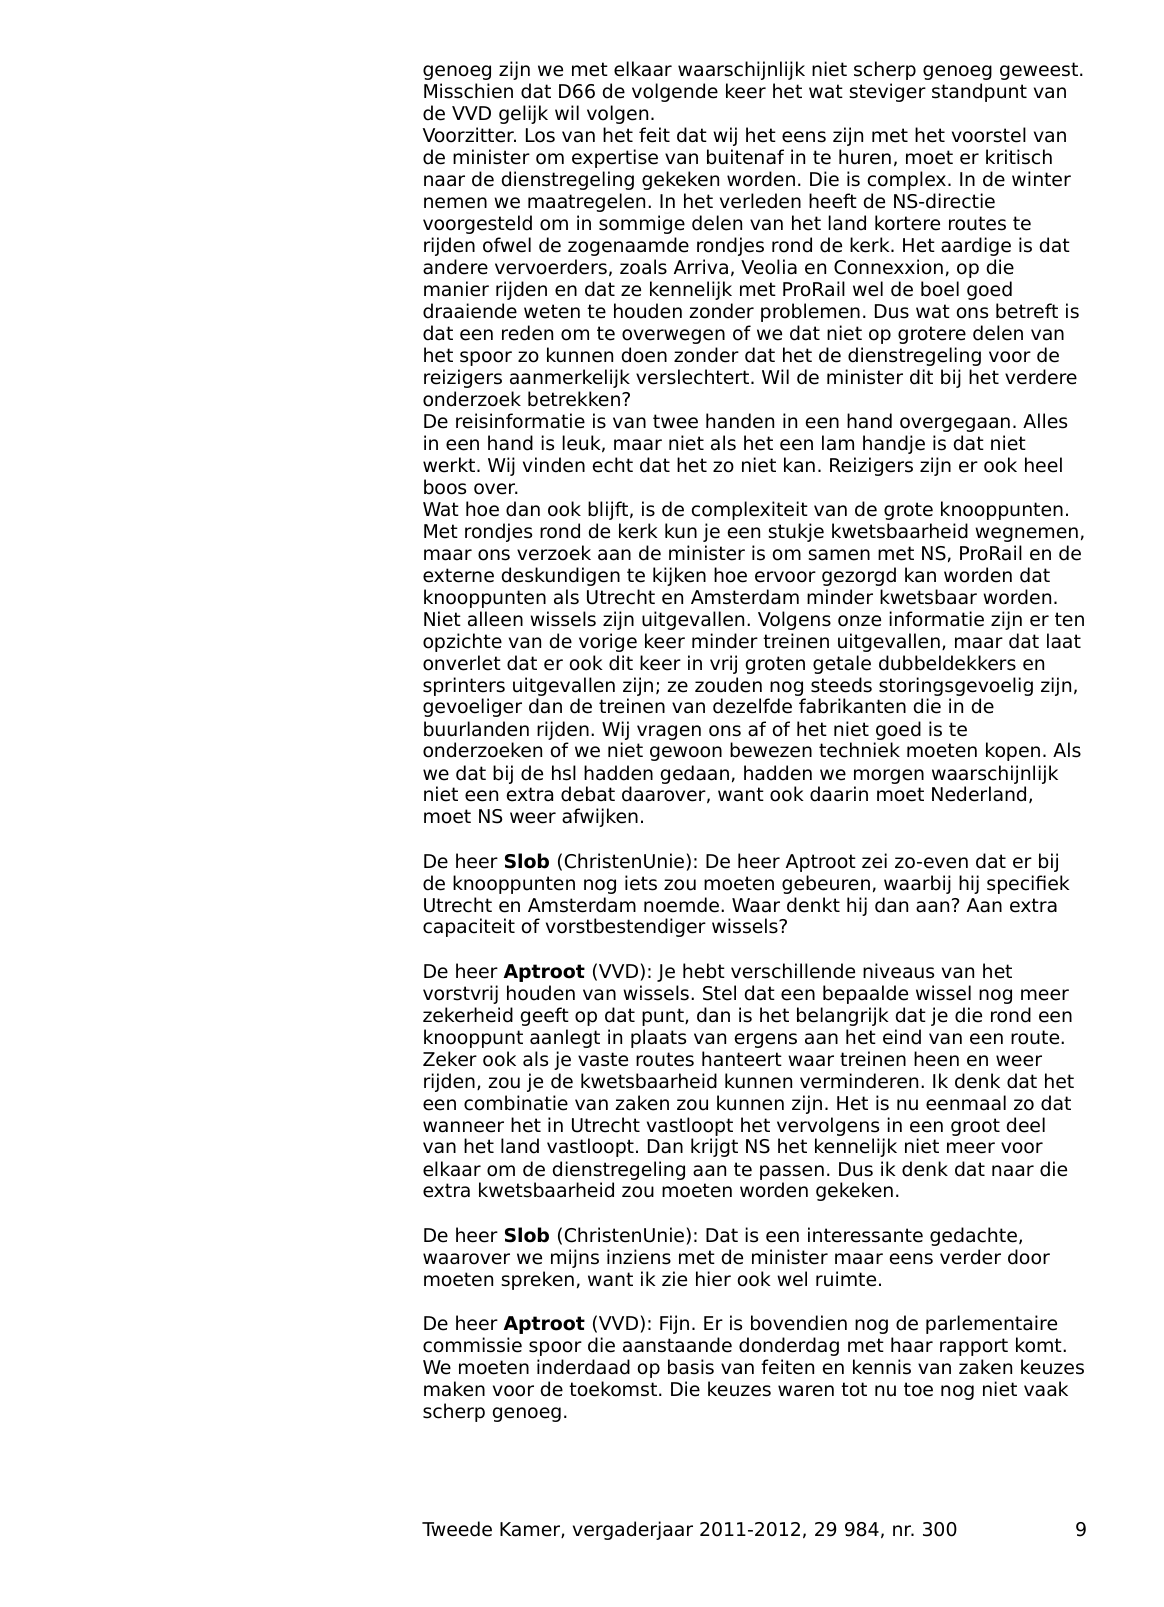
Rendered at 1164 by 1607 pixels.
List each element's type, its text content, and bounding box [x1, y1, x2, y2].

text genoeg zijn we met elkaar waarschijnlijk niet scherp genoeg geweest. Misschien dat D66 de volgende keer het wat steviger standpunt van de VVD gelijk wil volgen. [422, 59, 1087, 125]
text De heer Slob (ChristenUnie): De heer Aptroot zei zo-even dat er bij de knooppunten nog iets zou moeten gebeuren, waarbij hij specifiek Utrecht en Amsterdam noemde. Waar denkt hij dan aan? Aan extra capaciteit of vorstbestendiger wissels? [422, 851, 1087, 938]
text De heer Aptroot (VVD): Je hebt verschillende niveaus van het vorstvrij houden van wissels. Stel dat een bepaalde wissel nog meer zekerheid geeft op dat punt, dan is het belangrijk dat je die rond een knooppunt aanlegt in plaats van ergens aan het eind van een route. Zeker ook als je vaste routes hanteert waar treinen heen en weer rijden, zou je de kwetsbaarheid kunnen verminderen. Ik denk dat het een combinatie van zaken zou kunnen zijn. Het is nu eenmaal zo dat wanneer het in Utrecht vastloopt het vervolgens in een groot deel van het land vastloopt. Dan krijgt NS het kennelijk niet meer voor elkaar om de dienstregeling aan te passen. Dus ik denk dat naar die extra kwetsbaarheid zou moeten worden gekeken. [422, 961, 1087, 1202]
text De reisinformatie is van twee handen in een hand overgegaan. Alles in een hand is leuk, maar niet als het een lam handje is dat niet werkt. Wij vinden echt dat het zo niet kan. Reizigers zijn er ook heel boos over. [422, 411, 1087, 499]
text De heer Aptroot (VVD): Fijn. Er is bovendien nog de parlementaire commissie spoor die aanstaande donderdag met haar rapport komt. We moeten inderdaad op basis van feiten en kennis van zaken keuzes maken voor de toekomst. Die keuzes waren tot nu toe nog niet vaak scherp genoeg. [422, 1313, 1087, 1423]
text Voorzitter. Los van het feit dat wij het eens zijn met het voorstel van de minister om expertise van buitenaf in te huren, moet er kritisch naar de dienstregeling gekeken worden. Die is complex. In de winter nemen we maatregelen. In het verleden heeft de NS-directie voorgesteld om in sommige delen van het land kortere routes te rijden ofwel de zogenaamde rondjes rond de kerk. Het aardige is dat andere vervoerders, zoals Arriva, Veolia en Connexxion, op die manier rijden en dat ze kennelijk met ProRail wel de boel goed draaiende weten te houden zonder problemen. Dus wat ons betreft is dat een reden om te overwegen of we dat niet op grotere delen van het spoor zo kunnen doen zonder dat het de dienstregeling voor de reizigers aanmerkelijk verslechtert. Wil de minister dit bij het verdere onderzoek betrekken? [422, 125, 1087, 411]
text Niet alleen wissels zijn uitgevallen. Volgens onze informatie zijn er ten opzichte van de vorige keer minder treinen uitgevallen, maar dat laat onverlet dat er ook dit keer in vrij groten getale dubbeldekkers en sprinters uitgevallen zijn; ze zouden nog steeds storingsgevoelig zijn, gevoeliger dan de treinen van dezelfde fabrikanten die in de buurlanden rijden. Wij vragen ons af of het niet goed is te onderzoeken of we niet gewoon bewezen techniek moeten kopen. Als we dat bij de hsl hadden gedaan, hadden we morgen waarschijnlijk niet een extra debat daarover, want ook daarin moet Nederland, moet NS weer afwijken. [422, 608, 1087, 828]
text De heer Slob (ChristenUnie): Dat is een interessante gedachte, waarover we mijns inziens met de minister maar eens verder door moeten spreken, want ik zie hier ook wel ruimte. [422, 1224, 1087, 1291]
text Wat hoe dan ook blijft, is de complexiteit van de grote knooppunten. Met rondjes rond de kerk kun je een stukje kwetsbaarheid wegnemen, maar ons verzoek aan de minister is om samen met NS, ProRail en de externe deskundigen te kijken hoe ervoor gezorgd kan worden dat knooppunten als Utrecht en Amsterdam minder kwetsbaar worden. [422, 499, 1087, 608]
